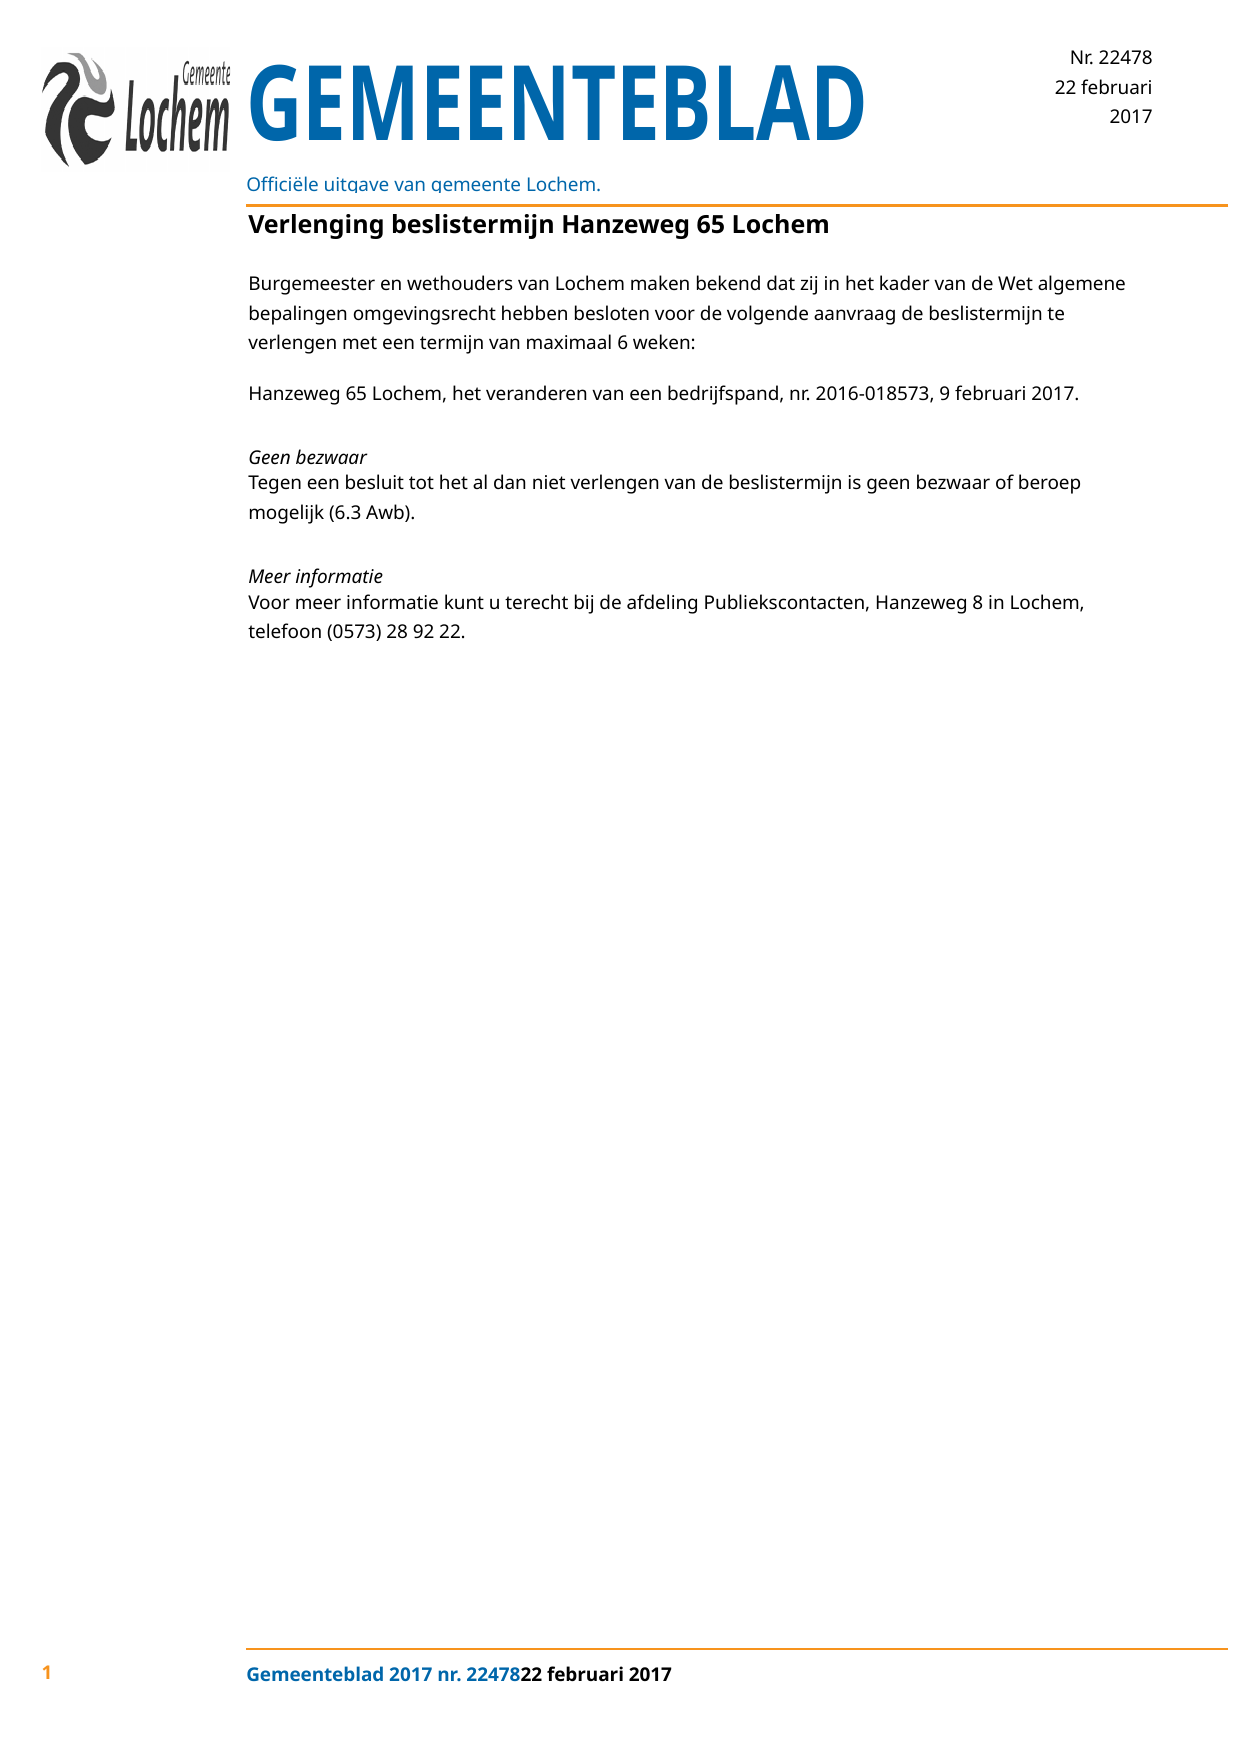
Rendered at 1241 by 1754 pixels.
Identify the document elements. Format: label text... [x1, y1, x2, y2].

text Verlenging beslistermijn Hanzeweg 65 Lochem [248, 207, 1152, 241]
text Voor meer informatie kunt u terecht bij de afdeling Publiekscontacten, Hanzeweg 8 in Lochem, telefoon (0573) 28 92 22. [248, 589, 1152, 644]
text Tegen een besluit tot het al dan niet verlengen van de beslistermijn is geen bezwaar of beroep mogelijk (6.3 Awb). [248, 469, 1152, 525]
picture [41, 47, 231, 172]
text Geen bezwaar [248, 444, 1152, 469]
text Burgemeester en wethouders van Lochem maken bekend dat zij in het kader van de Wet algemene bepalingen omgevingsrecht hebben besloten voor de volgende aanvraag de beslistermijn te verlengen met een termijn van maximaal 6 weken: [248, 270, 1152, 355]
text Hanzeweg 65 Lochem, het veranderen van een bedrijfspand, nr. 2016-018573, 9 februari 2017. [248, 380, 1152, 406]
text Meer informatie [248, 563, 1152, 589]
